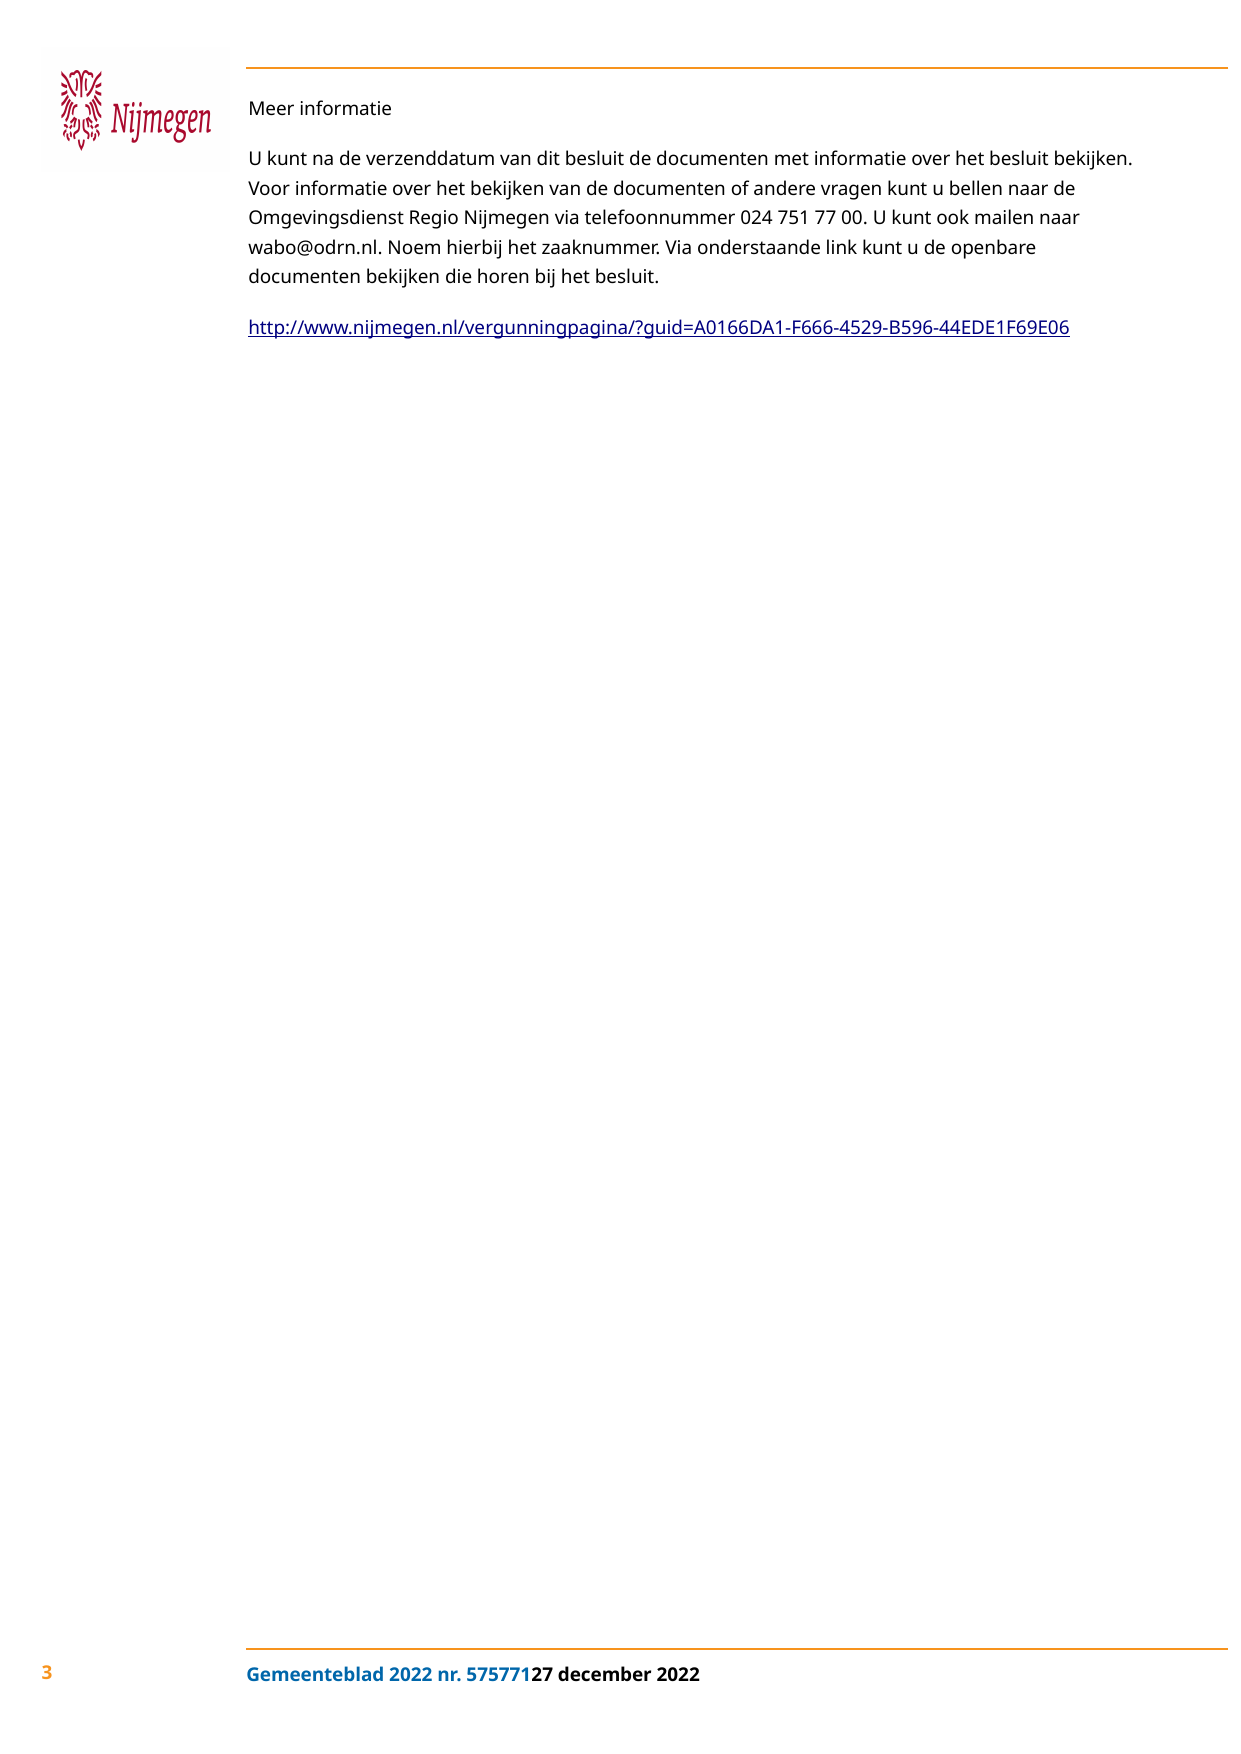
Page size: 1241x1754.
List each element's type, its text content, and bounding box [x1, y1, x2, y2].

text http://www.nijmegen.nl/vergunningpagina/?guid=A0166DA1-F666-4529-B596-44EDE1F69E06 [248, 314, 1152, 340]
picture [41, 47, 231, 172]
text Meer informatie [248, 95, 1152, 121]
text U kunt na de verzenddatum van dit besluit de documenten met informatie over het besluit bekijken. Voor informatie over het bekijken van de documenten of andere vragen kunt u bellen naar de Omgevingsdienst Regio Nijmegen via telefoonnummer 024 751 77 00. U kunt ook mailen naar wabo@odrn.nl. Noem hierbij het zaaknummer. Via onderstaande link kunt u de openbare documenten bekijken die horen bij het besluit. [248, 145, 1152, 289]
